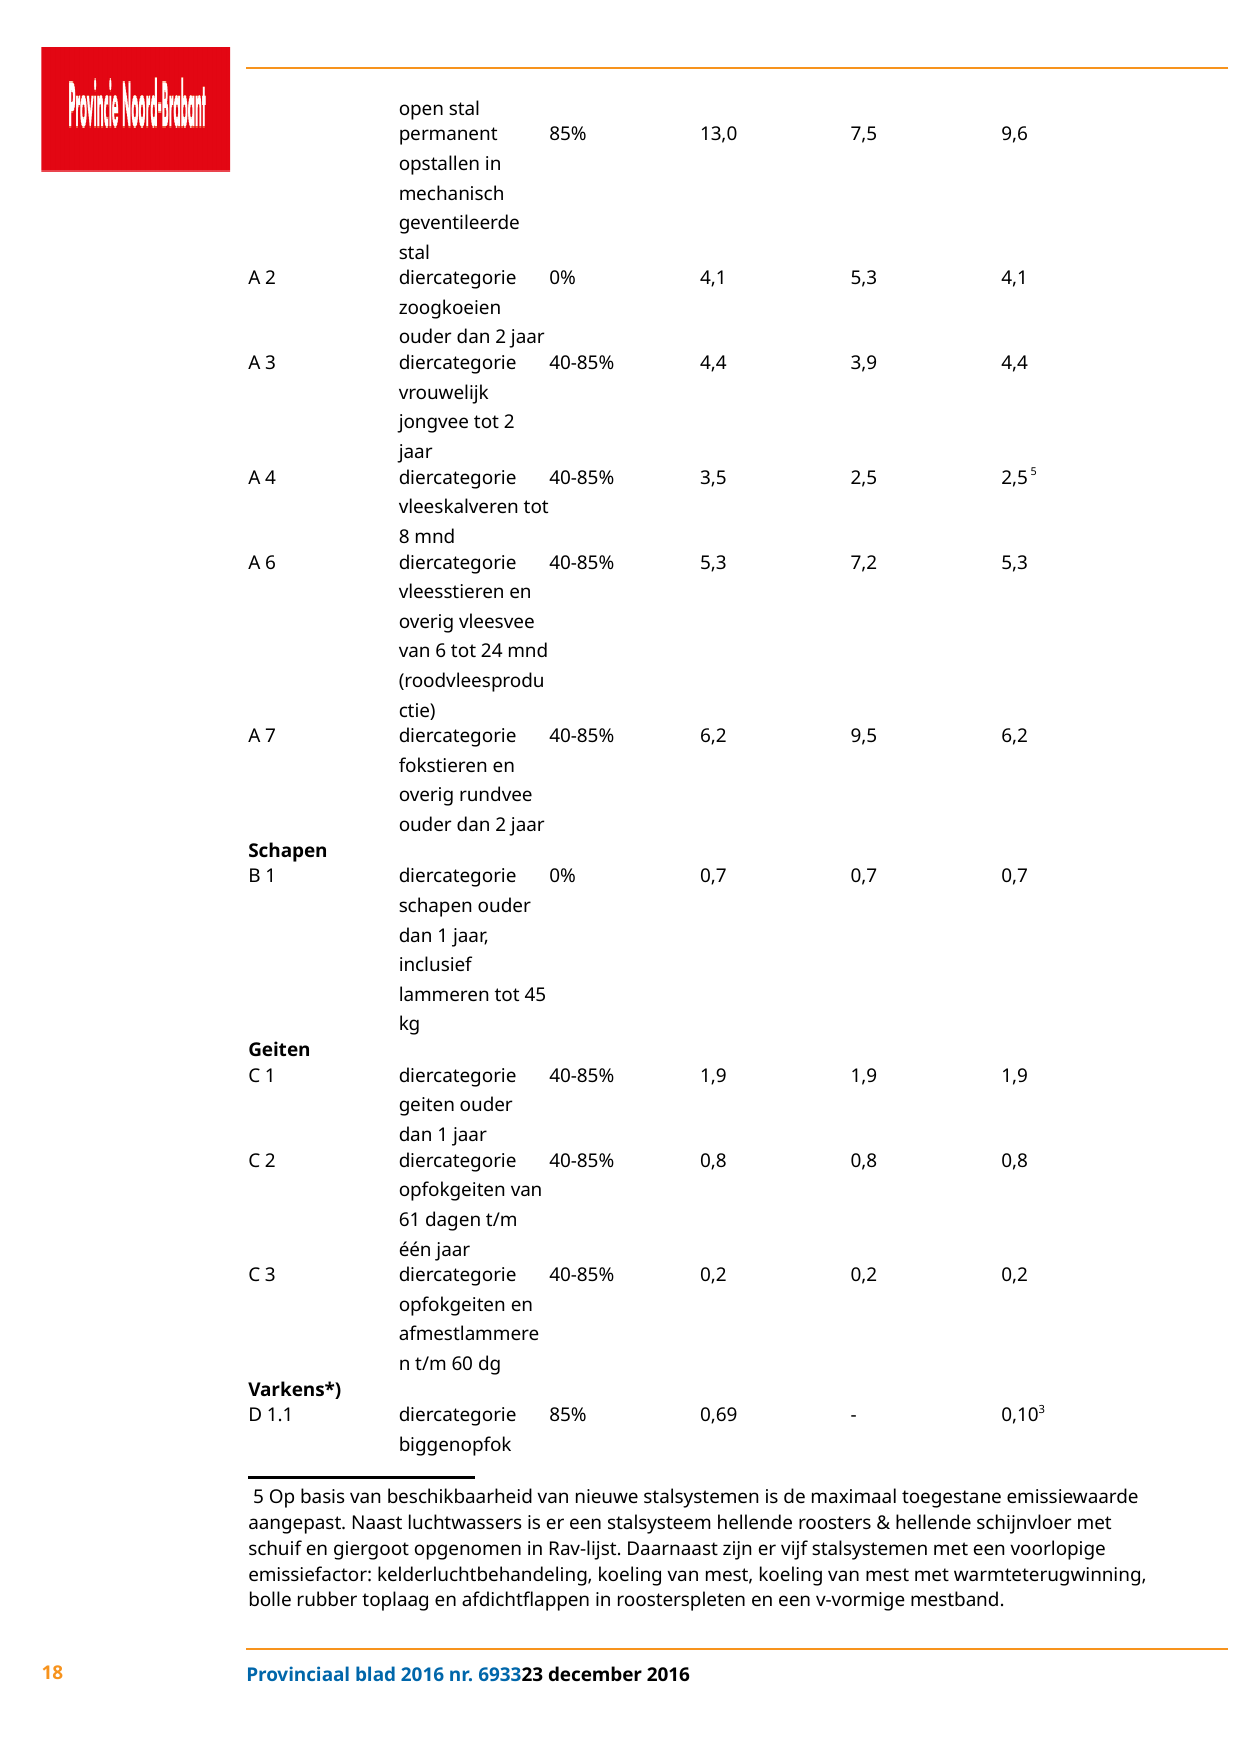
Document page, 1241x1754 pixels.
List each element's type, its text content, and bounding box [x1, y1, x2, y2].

table_cell 7,2 [850, 549, 1001, 722]
table_cell [1001, 837, 1152, 863]
table_cell - [850, 1402, 1001, 1457]
table_cell [1001, 95, 1152, 121]
table_cell A 4 [248, 464, 398, 549]
table_cell C 2 [248, 1147, 398, 1261]
table_cell 4,1 [700, 265, 850, 349]
table_cell 0,2 [1001, 1261, 1152, 1376]
table_cell [700, 1376, 850, 1402]
table_cell [700, 95, 850, 121]
table_cell A 6 [248, 549, 398, 722]
table_cell diercategorie fokstieren en overig rundvee ouder dan 2 jaar [399, 723, 549, 837]
table_cell [700, 1036, 850, 1062]
table_cell 0,2 [700, 1261, 850, 1376]
table_cell 0,103 [1001, 1402, 1152, 1457]
table_cell 3,9 [850, 350, 1001, 464]
table_cell [248, 95, 398, 121]
table_cell [850, 837, 1001, 863]
table_cell [399, 837, 549, 863]
table_cell 0% [549, 863, 700, 1036]
table_cell Geiten [248, 1036, 398, 1062]
table_cell 40-85% [549, 464, 700, 549]
table_cell open stal [399, 95, 549, 121]
table_cell diercategorie zoogkoeien ouder dan 2 jaar [399, 265, 549, 349]
table_cell diercategorie vrouwelijk jongvee tot 2 jaar [399, 350, 549, 464]
table_cell D 1.1 [248, 1402, 398, 1457]
table_cell 0,2 [850, 1261, 1001, 1376]
table_cell 0% [549, 265, 700, 349]
table_cell 85% [549, 121, 700, 264]
table_cell 13,0 [700, 121, 850, 264]
table_cell 1,9 [700, 1062, 850, 1147]
table_cell B 1 [248, 863, 398, 1036]
table_cell 85% [549, 1402, 700, 1457]
table_cell 40-85% [549, 350, 700, 464]
table_cell diercategorie opfokgeiten van 61 dagen t/m één jaar [399, 1147, 549, 1261]
table_cell [549, 1376, 700, 1402]
table_cell A 3 [248, 350, 398, 464]
table_cell 0,8 [700, 1147, 850, 1261]
table_cell 3,5 [700, 464, 850, 549]
table_cell 2,5 [1001, 464, 1152, 549]
table_cell A 7 [248, 723, 398, 837]
table_cell [248, 121, 398, 264]
table_cell diercategorie schapen ouder dan 1 jaar, inclusief lammeren tot 45 kg [399, 863, 549, 1036]
table_cell [549, 95, 700, 121]
table_cell 40-85% [549, 1062, 700, 1147]
table_cell 9,6 [1001, 121, 1152, 264]
table_cell 7,5 [850, 121, 1001, 264]
table_cell 5,3 [1001, 549, 1152, 722]
table_cell 4,4 [1001, 350, 1152, 464]
table_cell 5,3 [850, 265, 1001, 349]
table_cell 0,69 [700, 1402, 850, 1457]
table_cell 0,7 [700, 863, 850, 1036]
table_cell 6,2 [700, 723, 850, 837]
table_cell 0,7 [850, 863, 1001, 1036]
table_cell [399, 1036, 549, 1062]
table_cell 4,1 [1001, 265, 1152, 349]
table_cell [850, 95, 1001, 121]
table_cell A 2 [248, 265, 398, 349]
table_cell [1001, 1376, 1152, 1402]
table_cell 0,8 [850, 1147, 1001, 1261]
table_cell diercategorie geiten ouder dan 1 jaar [399, 1062, 549, 1147]
table_cell 1,9 [1001, 1062, 1152, 1147]
table_cell [700, 837, 850, 863]
table_cell diercategorie vleeskalveren tot 8 mnd [399, 464, 549, 549]
table_cell Varkens*) [248, 1376, 398, 1402]
table_cell 0,7 [1001, 863, 1152, 1036]
table_cell 40-85% [549, 549, 700, 722]
picture [41, 47, 231, 172]
table_cell 9,5 [850, 723, 1001, 837]
table_cell 1,9 [850, 1062, 1001, 1147]
table_cell diercategorie vleesstieren en overig vleesvee van 6 tot 24 mnd (roodvleesproductie) [399, 549, 549, 722]
table_cell C 3 [248, 1261, 398, 1376]
table_cell [850, 1376, 1001, 1402]
table_cell C 1 [248, 1062, 398, 1147]
table_cell [850, 1036, 1001, 1062]
table_cell diercategorie biggenopfok [399, 1402, 549, 1457]
table_cell 2,5 [850, 464, 1001, 549]
table_cell [1001, 1036, 1152, 1062]
table_cell 40-85% [549, 1261, 700, 1376]
table_cell diercategorie opfokgeiten en afmestlammeren t/m 60 dg [399, 1261, 549, 1376]
table_cell Schapen [248, 837, 398, 863]
table_cell 40-85% [549, 723, 700, 837]
table_cell [549, 837, 700, 863]
table_cell [549, 1036, 700, 1062]
table_cell 6,2 [1001, 723, 1152, 837]
table_cell 0,8 [1001, 1147, 1152, 1261]
table_cell [399, 1376, 549, 1402]
table_cell 4,4 [700, 350, 850, 464]
table_cell permanent opstallen in mechanisch geventileerde stal [399, 121, 549, 264]
table_cell 40-85% [549, 1147, 700, 1261]
table_cell 5,3 [700, 549, 850, 722]
